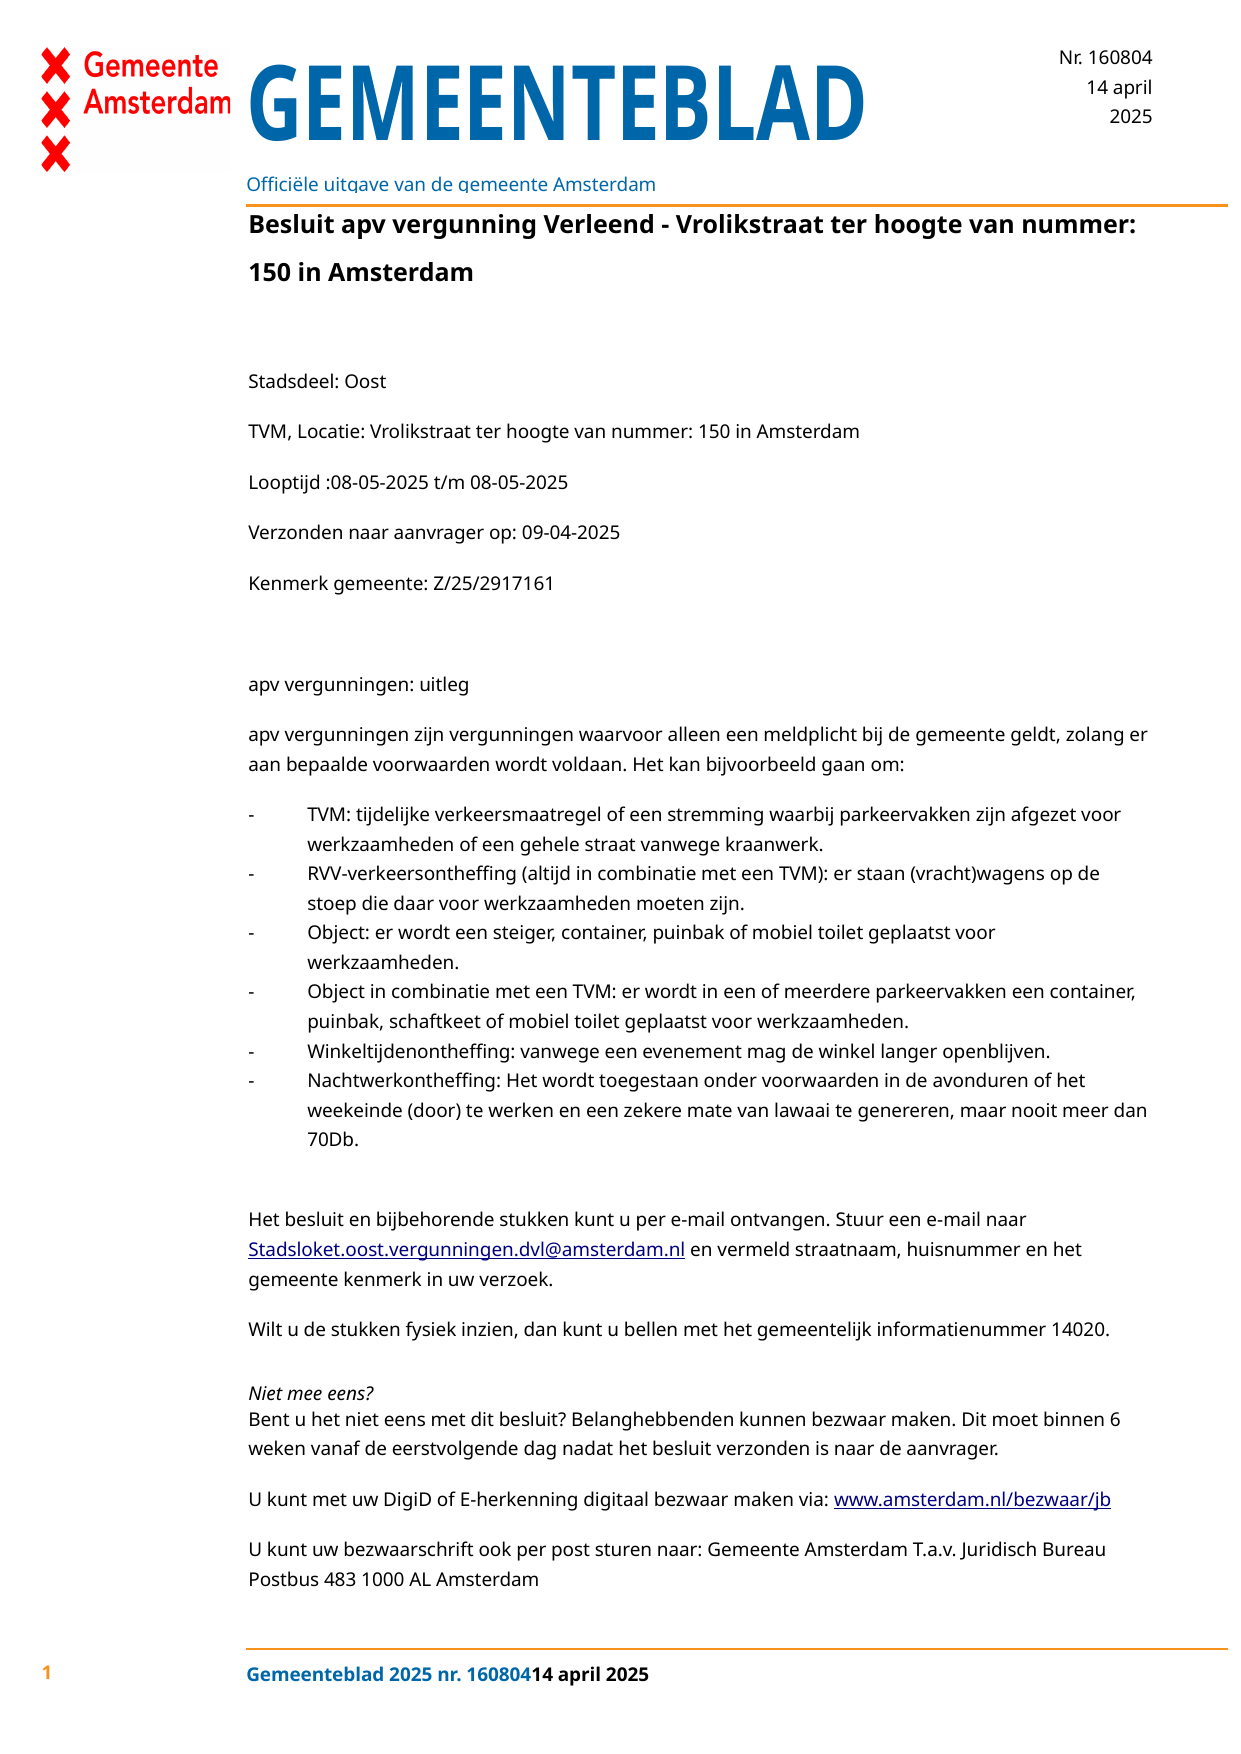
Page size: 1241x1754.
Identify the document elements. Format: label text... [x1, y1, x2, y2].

list TVM: tijdelijke verkeersmaatregel of een stremming waarbij parkeervakken zijn afgezet voor werkzaamheden of een gehele straat vanwege kraanwerk. [248, 801, 1152, 857]
text TVM, Locatie: Vrolikstraat ter hoogte van nummer: 150 in Amsterdam [248, 419, 1152, 444]
text Verzonden naar aanvrager op: 09-04-2025 [248, 519, 1152, 545]
text Wilt u de stukken fysiek inzien, dan kunt u bellen met het gemeentelijk informatienummer 14020. [248, 1316, 1152, 1342]
text Looptijd :08-05-2025 t/m 08-05-2025 [248, 469, 1152, 495]
picture [41, 47, 231, 172]
text apv vergunningen: uitleg [248, 671, 1152, 697]
text U kunt met uw DigiD of E-herkenning digitaal bezwaar maken via: www.amsterdam.nl/bezwaar/jb [248, 1486, 1152, 1512]
text Besluit apv vergunning Verleend - Vrolikstraat ter hoogte van nummer: 150 in Amsterdam [248, 207, 1152, 288]
text Niet mee eens? [248, 1380, 1152, 1406]
text Bent u het niet eens met dit besluit? Belanghebbenden kunnen bezwaar maken. Dit moet binnen 6 weken vanaf de eerstvolgende dag nadat het besluit verzonden is naar de aanvrager. [248, 1406, 1152, 1461]
list Object in combinatie met een TVM: er wordt in een of meerdere parkeervakken een container, puinbak, schaftkeet of mobiel toilet geplaatst voor werkzaamheden. [248, 979, 1152, 1034]
list RVV-verkeersontheffing (altijd in combinatie met een TVM): er staan (vracht)wagens op de stoep die daar voor werkzaamheden moeten zijn. [248, 860, 1152, 916]
text Kenmerk gemeente: Z/25/2917161 [248, 570, 1152, 596]
text U kunt uw bezwaarschrift ook per post sturen naar: Gemeente Amsterdam T.a.v. Juridisch Bureau Postbus 483 1000 AL Amsterdam [248, 1536, 1152, 1592]
text Het besluit en bijbehorende stukken kunt u per e-mail ontvangen. Stuur een e-mail naar Stadsloket.oost.vergunningen.dvl@amsterdam.nl en vermeld straatnaam, huisnummer en het gemeente kenmerk in uw verzoek. [248, 1207, 1152, 1292]
list Nachtwerkontheffing: Het wordt toegestaan onder voorwaarden in de avonduren of het weekeinde (door) te werken en een zekere mate van lawaai te genereren, maar nooit meer dan 70Db. [248, 1067, 1152, 1152]
text Stadsdeel: Oost [248, 368, 1152, 394]
text apv vergunningen zijn vergunningen waarvoor alleen een meldplicht bij de gemeente geldt, zolang er aan bepaalde voorwaarden wordt voldaan. Het kan bijvoorbeeld gaan om: [248, 721, 1152, 777]
list Object: er wordt een steiger, container, puinbak of mobiel toilet geplaatst voor werkzaamheden. [248, 919, 1152, 975]
list Winkeltijdenontheffing: vanwege een evenement mag de winkel langer openblijven. [248, 1038, 1152, 1064]
